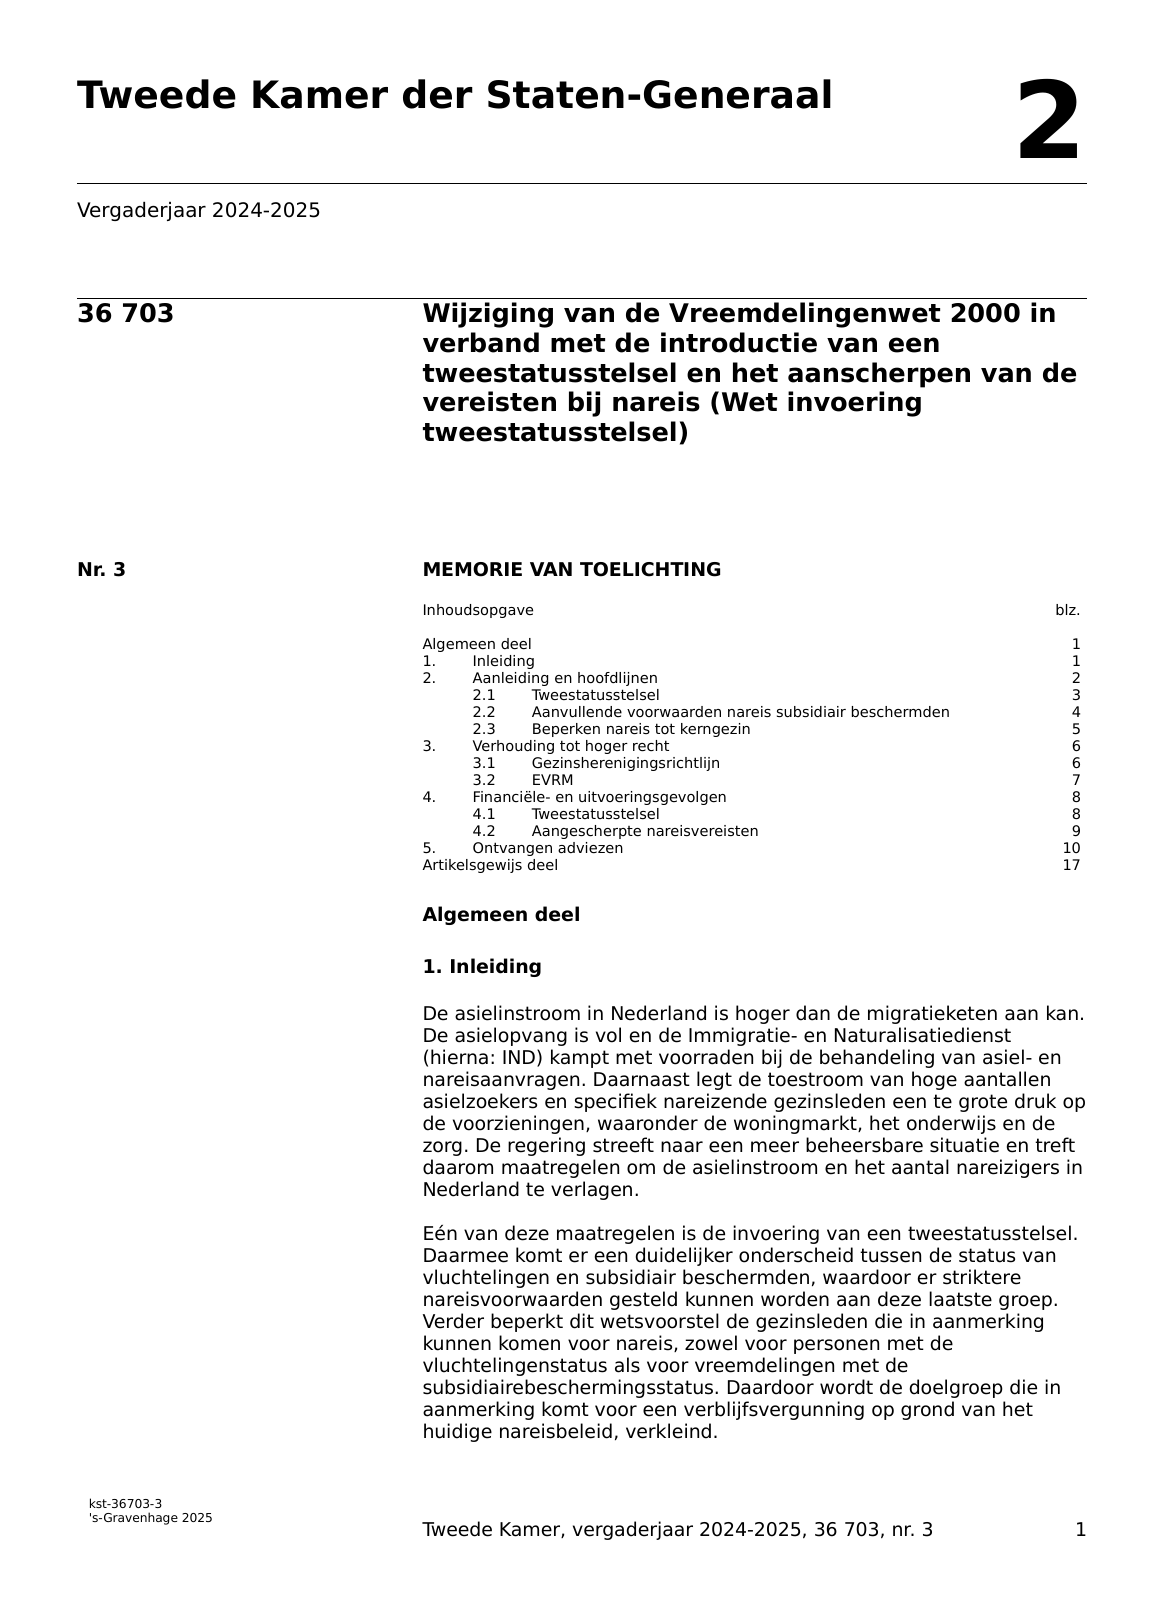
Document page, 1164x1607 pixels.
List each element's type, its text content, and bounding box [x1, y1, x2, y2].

table_cell [422, 772, 467, 789]
table_cell EVRM [526, 772, 1028, 789]
table_cell 2. [422, 670, 467, 687]
table_cell Algemeen deel [422, 636, 1028, 653]
table_header Inhoudsopgave [422, 602, 1028, 619]
table_cell 17 [1028, 857, 1087, 874]
table_cell 4. [422, 789, 467, 806]
table_cell [422, 619, 1087, 636]
text Eén van deze maatregelen is de invoering van een tweestatusstelsel. Daarmee komt er een duidelijker onderscheid tussen de status van vluchtelingen en subsidiair beschermden, waardoor er striktere nareisvoorwaarden gesteld kunnen worden aan deze laatste groep. Verder beperkt dit wetsvoorstel de gezinsleden die in aanmerking kunnen komen voor nareis, zowel voor personen met de vluchtelingenstatus als voor vreemdelingen met de subsidiairebeschermingsstatus. Daardoor wordt de doelgroep die in aanmerking komt voor een verblijfsvergunning op grond van het huidige nareisbeleid, verkleind. [422, 1223, 1087, 1443]
table_cell [422, 721, 467, 738]
table_header blz. [1028, 602, 1087, 619]
table_cell 4.2 [467, 823, 526, 840]
table_cell Verhouding tot hoger recht [467, 738, 1028, 755]
table_cell Artikelsgewijs deel [422, 857, 1028, 874]
table_cell [422, 806, 467, 823]
table_cell 8 [1028, 806, 1087, 823]
table_cell 5 [1028, 721, 1087, 738]
table_cell [422, 755, 467, 772]
table_cell Gezinsherenigingsrichtlijn [526, 755, 1028, 772]
table_cell 8 [1028, 789, 1087, 806]
table_cell 7 [1028, 772, 1087, 789]
table_cell Aangescherpte nareisvereisten [526, 823, 1028, 840]
table_cell 1 [1028, 653, 1087, 670]
table_cell Aanvullende voorwaarden nareis subsidiair beschermden [526, 704, 1028, 721]
table_cell Vergaderjaar 2024-2025 [77, 184, 1087, 298]
subtitle Algemeen deel [422, 904, 1087, 926]
table_cell [422, 687, 467, 704]
text De asielinstroom in Nederland is hoger dan de migratieketen aan kan. De asielopvang is vol en de Immigratie- en Naturalisatiedienst (hierna: IND) kampt met voorraden bij de behandeling van asiel- en nareisaanvragen. Daarnaast legt de toestroom van hoge aantallen asielzoekers en specifiek nareizende gezinsleden een te grote druk op de voorzieningen, waaronder de woningmarkt, het onderwijs en de zorg. De regering streeft naar een meer beheersbare situatie en treft daarom maatregelen om de asielinstroom en het aantal nareizigers in Nederland te verlagen. [422, 1003, 1087, 1201]
table_cell 2 [1028, 670, 1087, 687]
table_cell Aanleiding en hoofdlijnen [467, 670, 1028, 687]
table_cell 3. [422, 738, 467, 755]
table_cell Ontvangen adviezen [467, 840, 1028, 857]
table_cell 1. [422, 653, 467, 670]
table_header 2 [886, 59, 1087, 183]
table_cell 4 [1028, 704, 1087, 721]
table_cell Tweestatusstelsel [526, 687, 1028, 704]
subtitle 36 703 Wijziging van de Vreemdelingenwet 2000 in verband met de introductie van een tweestatusstelsel en het aanscherpen van de vereisten bij nareis (Wet invoering tweestatusstelsel) [77, 299, 1087, 447]
table_cell 10 [1028, 840, 1087, 857]
table_cell 2.2 [467, 704, 526, 721]
table_cell Inleiding [467, 653, 1028, 670]
text kst-36703-3 [88, 1497, 323, 1511]
table_cell 5. [422, 840, 467, 857]
table_cell 6 [1028, 738, 1087, 755]
table_cell 3.2 [467, 772, 526, 789]
table_cell Financiële- en uitvoeringsgevolgen [467, 789, 1028, 806]
table_cell 9 [1028, 823, 1087, 840]
table_cell [422, 823, 467, 840]
table_cell 1 [1028, 636, 1087, 653]
table_cell 3.1 [467, 755, 526, 772]
table_cell Tweestatusstelsel [526, 806, 1028, 823]
table_cell 2.1 [467, 687, 526, 704]
subtitle Nr. 3 MEMORIE VAN TOELICHTING [77, 558, 1087, 580]
subtitle 1. Inleiding [422, 956, 1087, 978]
table_header Tweede Kamer der Staten-Generaal [77, 59, 886, 183]
table_cell 4.1 [467, 806, 526, 823]
table_cell 2.3 [467, 721, 526, 738]
text 's-Gravenhage 2025 [88, 1511, 323, 1525]
table_cell 6 [1028, 755, 1087, 772]
table_cell 3 [1028, 687, 1087, 704]
table_cell [422, 704, 467, 721]
table_cell Beperken nareis tot kerngezin [526, 721, 1028, 738]
